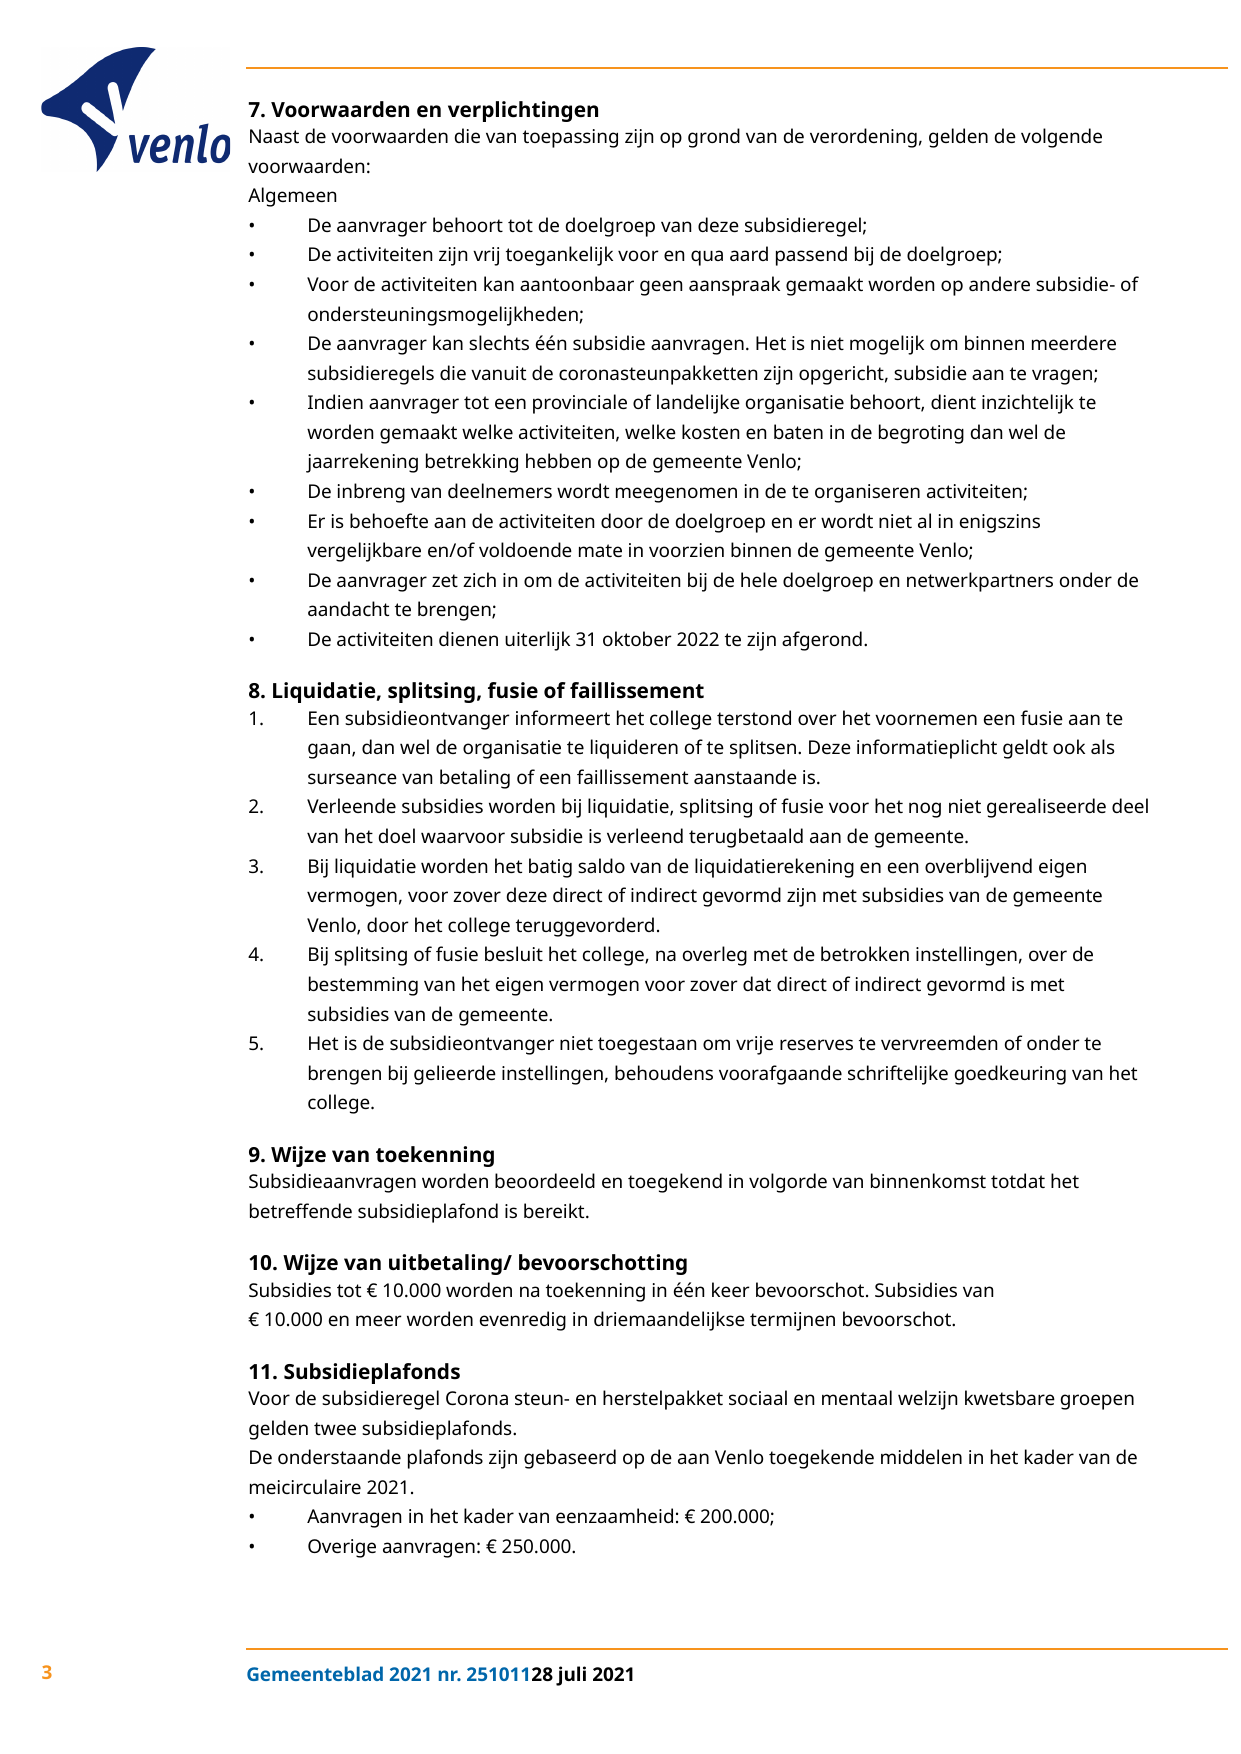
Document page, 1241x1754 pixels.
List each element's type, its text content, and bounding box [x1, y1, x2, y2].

list Bij splitsing of fusie besluit het college, na overleg met de betrokken instellingen, over de bestemming van het eigen vermogen voor zover dat direct of indirect gevormd is met subsidies van de gemeente. [248, 942, 1152, 1027]
list Het is de subsidieontvanger niet toegestaan om vrije reserves te vervreemden of onder te brengen bij gelieerde instellingen, behoudens voorafgaande schriftelijke goedkeuring van het college. [248, 1030, 1152, 1115]
text Voor de subsidieregel Corona steun- en herstelpakket sociaal en mentaal welzijn kwetsbare groepen gelden twee subsidieplafonds. [248, 1385, 1152, 1441]
list De aanvrager kan slechts één subsidie aanvragen. Het is niet mogelijk om binnen meerdere subsidieregels die vanuit de coronasteunpakketten zijn opgericht, subsidie aan te vragen; [248, 330, 1152, 386]
picture [41, 47, 231, 172]
list De aanvrager zet zich in om de activiteiten bij de hele doelgroep en netwerkpartners onder de aandacht te brengen; [248, 567, 1152, 622]
text Naast de voorwaarden die van toepassing zijn op grond van de verordening, gelden de volgende voorwaarden: [248, 123, 1152, 178]
list De inbreng van deelnemers wordt meegenomen in de te organiseren activiteiten; [248, 478, 1152, 504]
list Aanvragen in het kader van eenzaamheid: € 200.000; [248, 1504, 1152, 1529]
text Subsidies tot € 10.000 worden na toekenning in één keer bevoorschot. Subsidies van [248, 1277, 1152, 1303]
text Algemeen [248, 182, 1152, 208]
list Een subsidieontvanger informeert het college terstond over het voornemen een fusie aan te gaan, dan wel de organisatie te liquideren of te splitsen. Deze informatieplicht geldt ook als surseance van betaling of een faillissement aanstaande is. [248, 705, 1152, 790]
list Er is behoefte aan de activiteiten door de doelgroep en er wordt niet al in enigszins vergelijkbare en/of voldoende mate in voorzien binnen de gemeente Venlo; [248, 508, 1152, 563]
list Overige aanvragen: € 250.000. [248, 1533, 1152, 1559]
list Verleende subsidies worden bij liquidatie, splitsing of fusie voor het nog niet gerealiseerde deel van het doel waarvoor subsidie is verleend terugbetaald aan de gemeente. [248, 794, 1152, 849]
list De activiteiten dienen uiterlijk 31 oktober 2022 te zijn afgerond. [248, 626, 1152, 652]
text € 10.000 en meer worden evenredig in driemaandelijkse termijnen bevoorschot. [248, 1306, 1152, 1332]
list Bij liquidatie worden het batig saldo van de liquidatierekening en een overblijvend eigen vermogen, voor zover deze direct of indirect gevormd zijn met subsidies van de gemeente Venlo, door het college teruggevorderd. [248, 853, 1152, 938]
text 10. Wijze van uitbetaling/ bevoorschotting [248, 1248, 1152, 1277]
text 7. Voorwaarden en verplichtingen [248, 95, 1152, 123]
list De aanvrager behoort tot de doelgroep van deze subsidieregel; [248, 212, 1152, 238]
text Subsidieaanvragen worden beoordeeld en toegekend in volgorde van binnenkomst totdat het betreffende subsidieplafond is bereikt. [248, 1168, 1152, 1224]
text 9. Wijze van toekenning [248, 1140, 1152, 1168]
text 8. Liquidatie, splitsing, fusie of faillissement [248, 677, 1152, 705]
list Indien aanvrager tot een provinciale of landelijke organisatie behoort, dient inzichtelijk te worden gemaakt welke activiteiten, welke kosten en baten in de begroting dan wel de jaarrekening betrekking hebben op de gemeente Venlo; [248, 389, 1152, 474]
list Voor de activiteiten kan aantoonbaar geen aanspraak gemaakt worden op andere subsidie- of ondersteuningsmogelijkheden; [248, 271, 1152, 326]
text 11. Subsidieplafonds [248, 1357, 1152, 1385]
text De onderstaande plafonds zijn gebaseerd op de aan Venlo toegekende middelen in het kader van de meicirculaire 2021. [248, 1444, 1152, 1500]
list De activiteiten zijn vrij toegankelijk voor en qua aard passend bij de doelgroep; [248, 242, 1152, 267]
